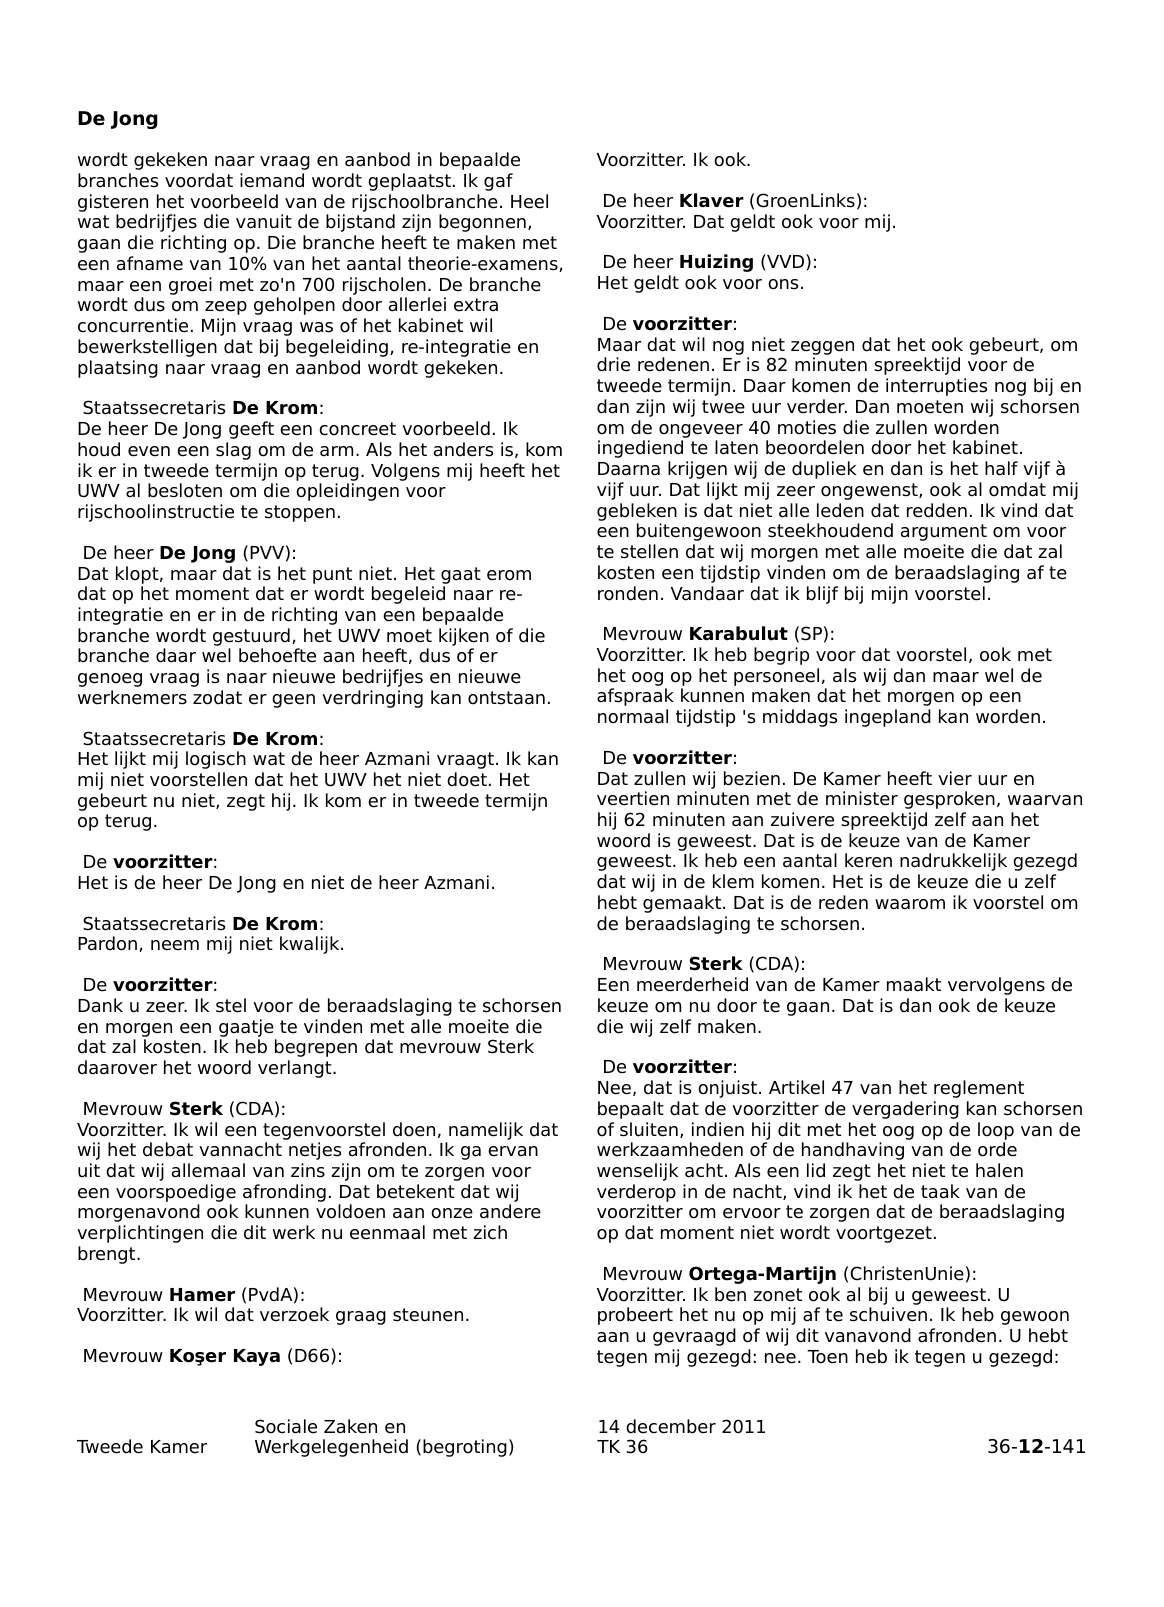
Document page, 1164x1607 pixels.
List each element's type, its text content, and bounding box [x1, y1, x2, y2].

text Het lijkt mij logisch wat de heer Azmani vraagt. Ik kan mij niet voorstellen dat het UWV het niet doet. Het gebeurt nu niet, zegt hij. Ik kom er in tweede termijn op terug. [77, 749, 567, 832]
text Dank u zeer. Ik stel voor de beraadslaging te schorsen en morgen een gaatje te vinden met alle moeite die dat zal kosten. Ik heb begrepen dat mevrouw Sterk daarover het woord verlangt. [77, 996, 567, 1079]
text Voorzitter. Ik wil een tegenvoorstel doen, namelijk dat wij het debat vannacht netjes afronden. Ik ga ervan uit dat wij allemaal van zins zijn om te zorgen voor een voorspoedige afronding. Dat betekent dat wij morgenavond ook kunnen voldoen aan onze andere verplichtingen die dit werk nu eenmaal met zich brengt. [77, 1119, 567, 1264]
text Nee, dat is onjuist. Artikel 47 van het reglement bepaalt dat de voorzitter de vergadering kan schorsen of sluiten, indien hij dit met het oog op de loop van de werkzaamheden of de handhaving van de orde wenselijk acht. Als een lid zegt het niet te halen verderop in de nacht, vind ik het de taak van de voorzitter om ervoor te zorgen dat de beraadslaging op dat moment niet wordt voortgezet. [596, 1078, 1087, 1244]
text wordt gekeken naar vraag en aanbod in bepaalde branches voordat iemand wordt geplaatst. Ik gaf gisteren het voorbeeld van de rijschoolbranche. Heel wat bedrijfjes die vanuit de bijstand zijn begonnen, gaan die richting op. Die branche heeft te maken met een afname van 10% van het aantal theorie-examens, maar een groei met zo'n 700 rijscholen. De branche wordt dus om zeep geholpen door allerlei extra concurrentie. Mijn vraag was of het kabinet wil bewerkstelligen dat bij begeleiding, re-integratie en plaatsing naar vraag en aanbod wordt gekeken. [77, 150, 567, 378]
text Staatssecretaris De Krom: [77, 913, 567, 934]
text De voorzitter: [77, 975, 567, 996]
text Mevrouw Hamer (PvdA): [77, 1284, 567, 1305]
text De voorzitter: [77, 852, 567, 873]
text Voorzitter. Ik heb begrip voor dat voorstel, ook met het oog op het personeel, als wij dan maar wel de afspraak kunnen maken dat het morgen op een normaal tijdstip 's middags ingepland kan worden. [596, 645, 1087, 728]
text Mevrouw Koşer Kaya (D66): [77, 1346, 567, 1367]
text De heer De Jong geeft een concreet voorbeeld. Ik houd even een slag om de arm. Als het anders is, kom ik er in tweede termijn op terug. Volgens mij heeft het UWV al besloten om die opleidingen voor rijschoolinstructie te stoppen. [77, 419, 567, 523]
text Voorzitter. Dat geldt ook voor mij. [596, 212, 1087, 232]
text Mevrouw Sterk (CDA): [77, 1099, 567, 1119]
text Pardon, neem mij niet kwalijk. [77, 934, 567, 955]
text De heer Klaver (GroenLinks): [596, 191, 1087, 212]
text Het geldt ook voor ons. [596, 273, 1087, 294]
text De voorzitter: [596, 748, 1087, 768]
text De voorzitter: [596, 1057, 1087, 1078]
text Dat klopt, maar dat is het punt niet. Het gaat erom dat op het moment dat er wordt begeleid naar re-integratie en er in de richting van een bepaalde branche wordt gestuurd, het UWV moet kijken of die branche daar wel behoefte aan heeft, dus of er genoeg vraag is naar nieuwe bedrijfjes en nieuwe werknemers zodat er geen verdringing kan ontstaan. [77, 563, 567, 708]
text Mevrouw Sterk (CDA): [596, 954, 1087, 975]
text Mevrouw Karabulut (SP): [596, 624, 1087, 645]
text Voorzitter. Ik ben zonet ook al bij u geweest. U probeert het nu op mij af te schuiven. Ik heb gewoon aan u gevraagd of wij dit vanavond afronden. U hebt tegen mij gezegd: nee. Toen heb ik tegen u gezegd: [596, 1284, 1087, 1367]
text Voorzitter. Ik wil dat verzoek graag steunen. [77, 1305, 567, 1326]
text Een meerderheid van de Kamer maakt vervolgens de keuze om nu door te gaan. Dat is dan ook de keuze die wij zelf maken. [596, 975, 1087, 1037]
text Staatssecretaris De Krom: [77, 728, 567, 749]
text Maar dat wil nog niet zeggen dat het ook gebeurt, om drie redenen. Er is 82 minuten spreektijd voor de tweede termijn. Daar komen de interrupties nog bij en dan zijn wij twee uur verder. Dan moeten wij schorsen om de ongeveer 40 moties die zullen worden ingediend te laten beoordelen door het kabinet. Daarna krijgen wij de dupliek en dan is het half vijf à vijf uur. Dat lijkt mij zeer ongewenst, ook al omdat mij gebleken is dat niet alle leden dat redden. Ik vind dat een buitengewoon steekhoudend argument om voor te stellen dat wij morgen met alle moeite die dat zal kosten een tijdstip vinden om de beraadslaging af te ronden. Vandaar dat ik blijf bij mijn voorstel. [596, 334, 1087, 604]
text De heer Huizing (VVD): [596, 252, 1087, 273]
text Dat zullen wij bezien. De Kamer heeft vier uur en veertien minuten met de minister gesproken, waarvan hij 62 minuten aan zuivere spreektijd zelf aan het woord is geweest. Dat is de keuze van de Kamer geweest. Ik heb een aantal keren nadrukkelijk gezegd dat wij in de klem komen. Het is de keuze die u zelf hebt gemaakt. Dat is de reden waarom ik voorstel om de beraadslaging te schorsen. [596, 768, 1087, 934]
text Staatssecretaris De Krom: [77, 398, 567, 419]
text Voorzitter. Ik ook. [596, 150, 1087, 171]
text Mevrouw Ortega-Martijn (ChristenUnie): [596, 1264, 1087, 1284]
text De heer De Jong (PVV): [77, 543, 567, 563]
text Het is de heer De Jong en niet de heer Azmani. [77, 873, 567, 893]
text De voorzitter: [596, 314, 1087, 334]
